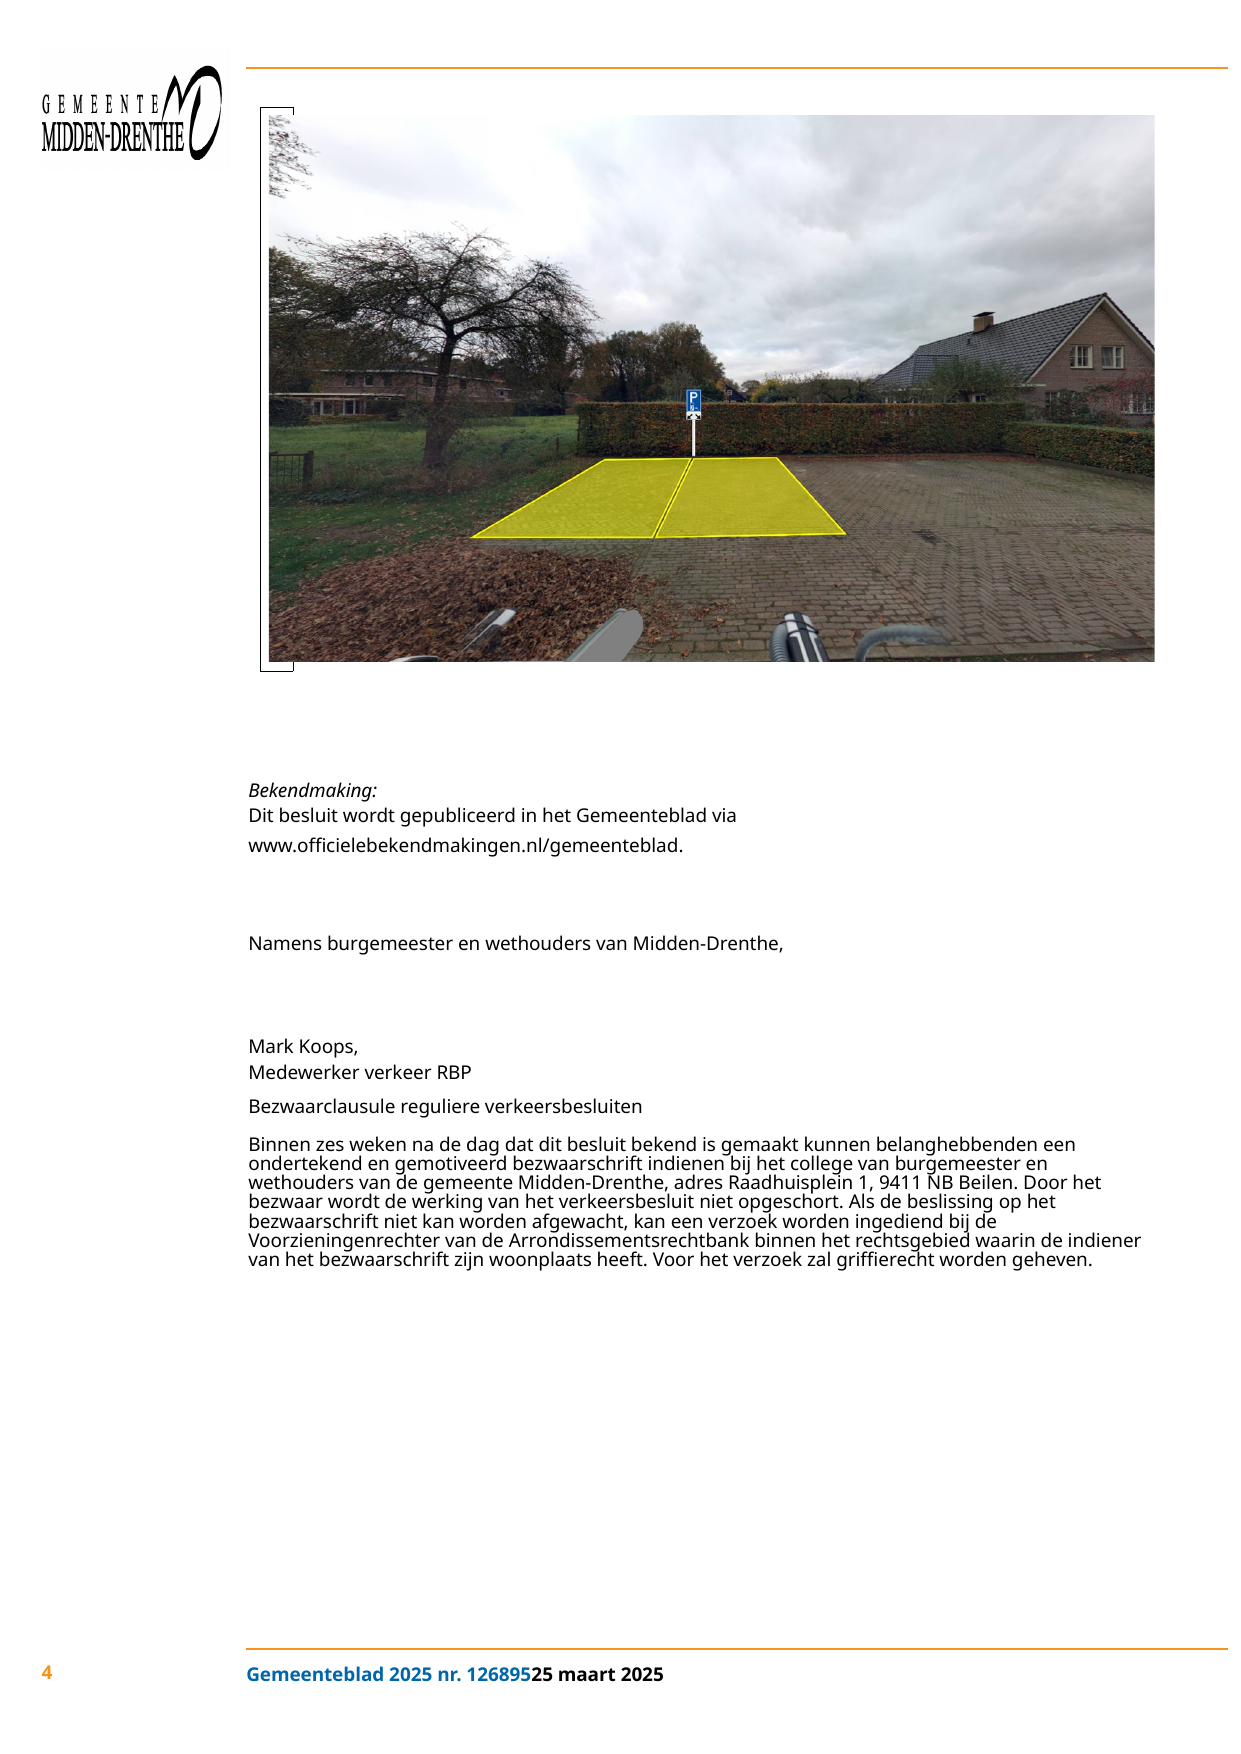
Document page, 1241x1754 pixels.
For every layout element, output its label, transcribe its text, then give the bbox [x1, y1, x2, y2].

text Mark Koops, [248, 1033, 1152, 1059]
text Bekendmaking: [248, 777, 1152, 803]
text Bezwaarclausule reguliere verkeersbesluiten [248, 1098, 1152, 1118]
text Namens burgemeester en wethouders van Midden-Drenthe, [248, 931, 1152, 956]
picture [268, 115, 1155, 662]
text Dit besluit wordt gepubliceerd in het Gemeenteblad via www.officielebekendmakingen.nl/gemeenteblad. [248, 803, 1152, 858]
text Binnen zes weken na de dag dat dit besluit bekend is gemaakt kunnen belanghebbenden een ondertekend en gemotiveerd bezwaarschrift indienen bij het college van burgemeester en wethouders van de gemeente Midden-Drenthe, adres Raadhuisplein 1, 9411 NB Beilen. Door het bezwaar wordt de werking van het verkeersbesluit niet opgeschort. Als de beslissing op het bezwaarschrift niet kan worden afgewacht, kan een verzoek worden ingediend bij de Voorzieningenrechter van de Arrondissementsrechtbank binnen het rechtsgebied waarin de indiener van het bezwaarschrift zijn woonplaats heeft. Voor het verzoek zal griffierecht worden geheven. [248, 1136, 1152, 1270]
picture [41, 47, 231, 172]
text Medewerker verkeer RBP [248, 1059, 1152, 1085]
